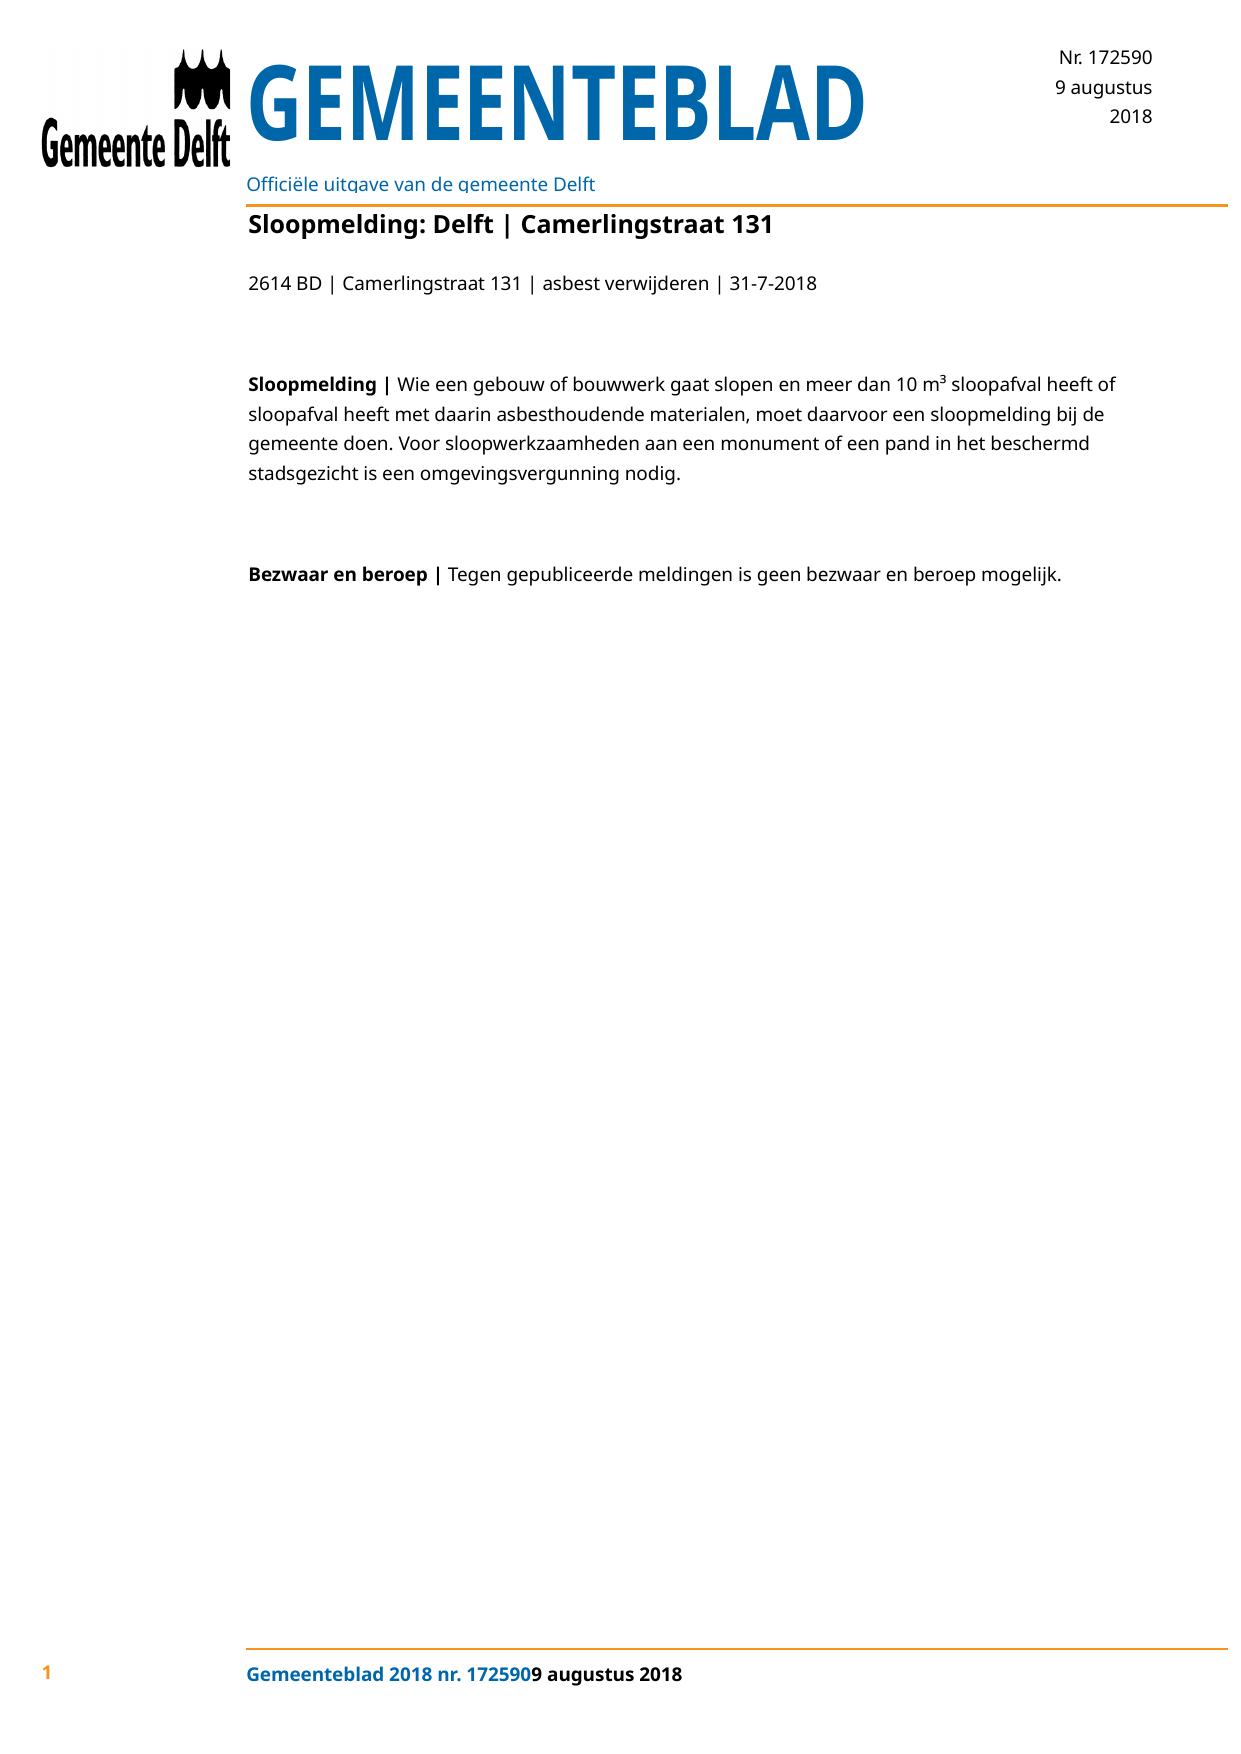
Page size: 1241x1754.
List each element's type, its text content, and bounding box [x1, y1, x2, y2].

text Bezwaar en beroep | Tegen gepubliceerde meldingen is geen bezwaar en beroep mogelijk. [248, 561, 1152, 586]
text Sloopmelding | Wie een gebouw of bouwwerk gaat slopen en meer dan 10 m³ sloopafval heeft of sloopafval heeft met daarin asbesthoudende materialen, moet daarvoor een sloopmelding bij de gemeente doen. Voor sloopwerkzaamheden aan een monument of een pand in het beschermd stadsgezicht is een omgevingsvergunning nodig. [248, 371, 1152, 486]
text 2614 BD | Camerlingstraat 131 | asbest verwijderen | 31-7-2018 [248, 270, 1152, 296]
picture [41, 47, 231, 172]
text Sloopmelding: Delft | Camerlingstraat 131 [248, 207, 1152, 241]
